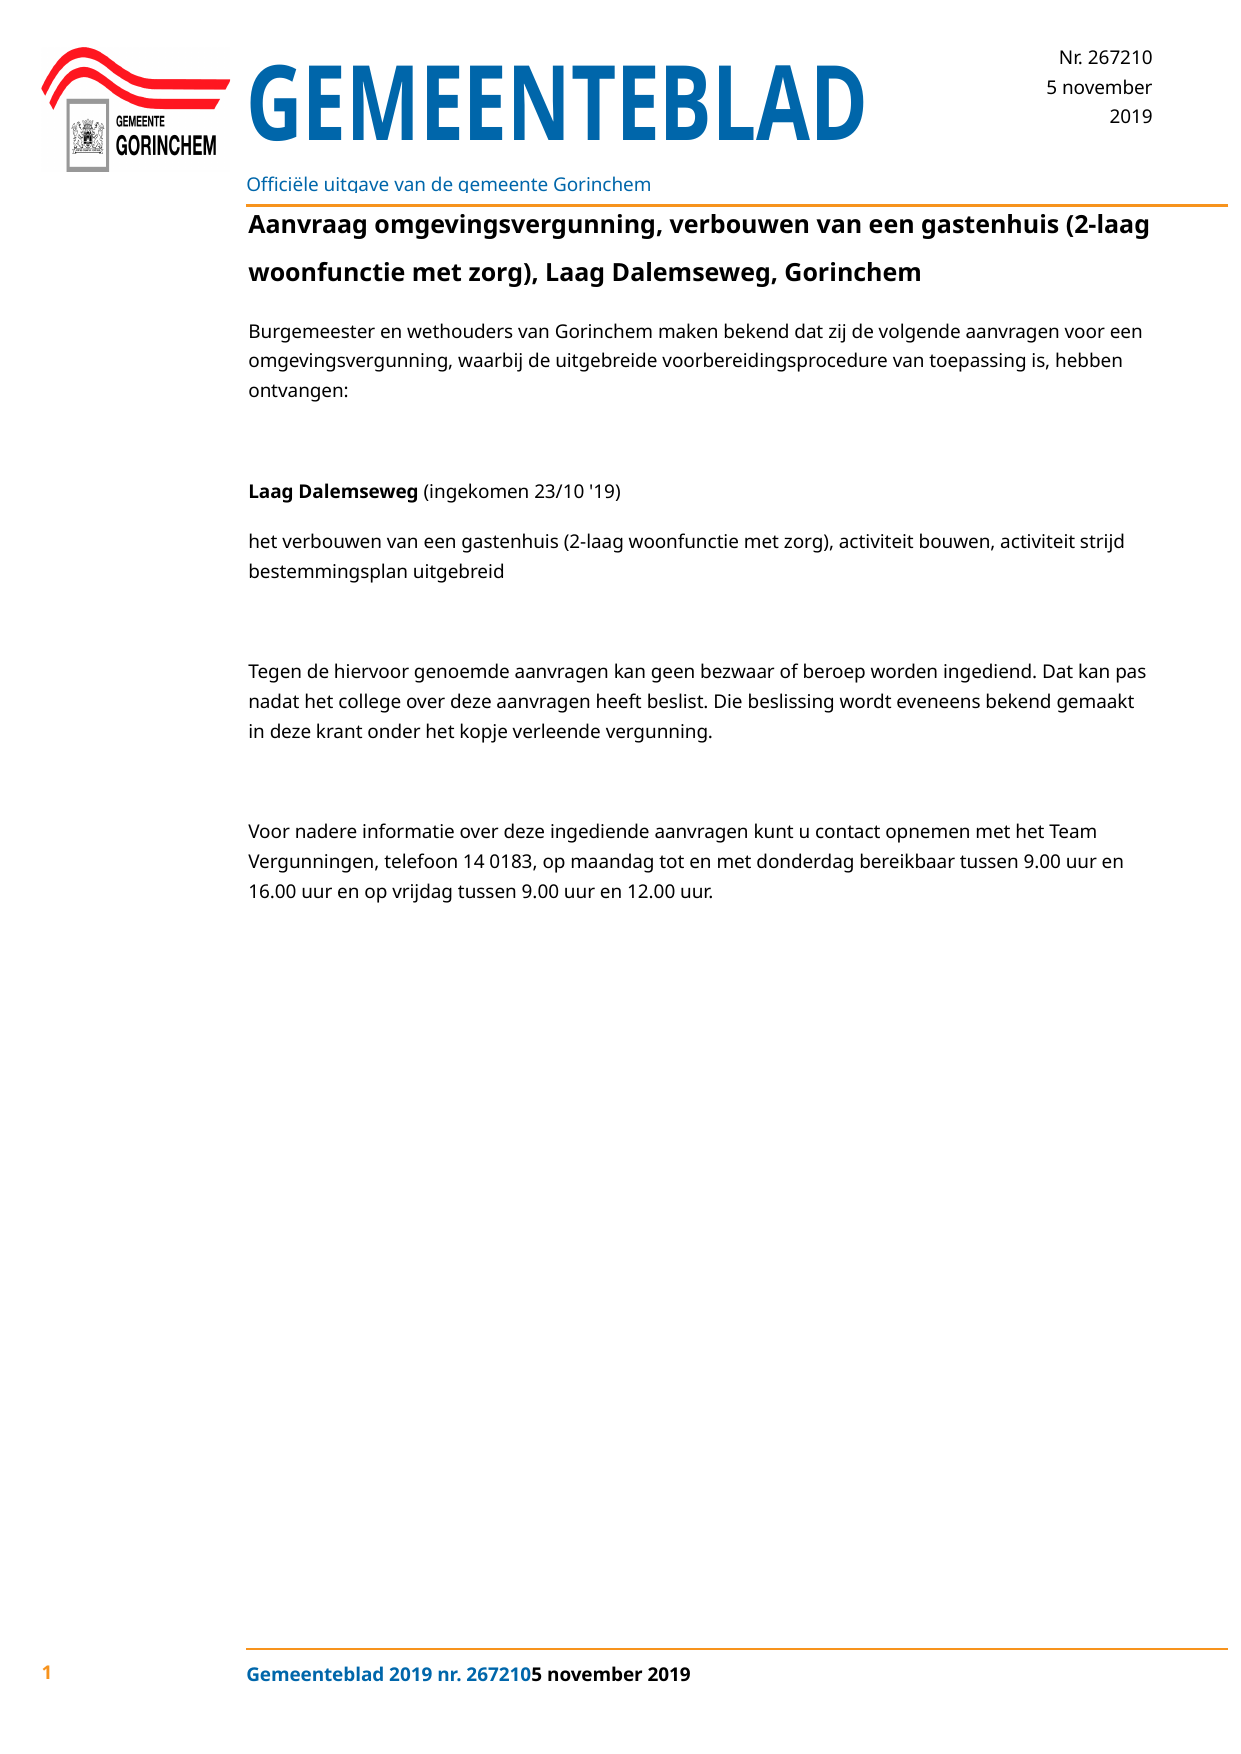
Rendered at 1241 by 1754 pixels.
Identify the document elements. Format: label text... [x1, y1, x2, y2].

picture [41, 47, 231, 172]
text Tegen de hiervoor genoemde aanvragen kan geen bezwaar of beroep worden ingediend. Dat kan pas nadat het college over deze aanvragen heeft beslist. Die beslissing wordt eveneens bekend gemaakt in deze krant onder het kopje verleende vergunning. [248, 659, 1152, 744]
text Aanvraag omgevingsvergunning, verbouwen van een gastenhuis (2-laag woonfunctie met zorg), Laag Dalemseweg, Gorinchem [248, 207, 1152, 288]
text Laag Dalemseweg (ingekomen 23/10 '19) [248, 478, 1152, 504]
text Burgemeester en wethouders van Gorinchem maken bekend dat zij de volgende aanvragen voor een omgevingsvergunning, waarbij de uitgebreide voorbereidingsprocedure van toepassing is, hebben ontvangen: [248, 318, 1152, 403]
text het verbouwen van een gastenhuis (2-laag woonfunctie met zorg), activiteit bouwen, activiteit strijd bestemmingsplan uitgebreid [248, 528, 1152, 584]
text Voor nadere informatie over deze ingediende aanvragen kunt u contact opnemen met het Team Vergunningen, telefoon 14 0183, op maandag tot en met donderdag bereikbaar tussen 9.00 uur en 16.00 uur en op vrijdag tussen 9.00 uur en 12.00 uur. [248, 819, 1152, 904]
